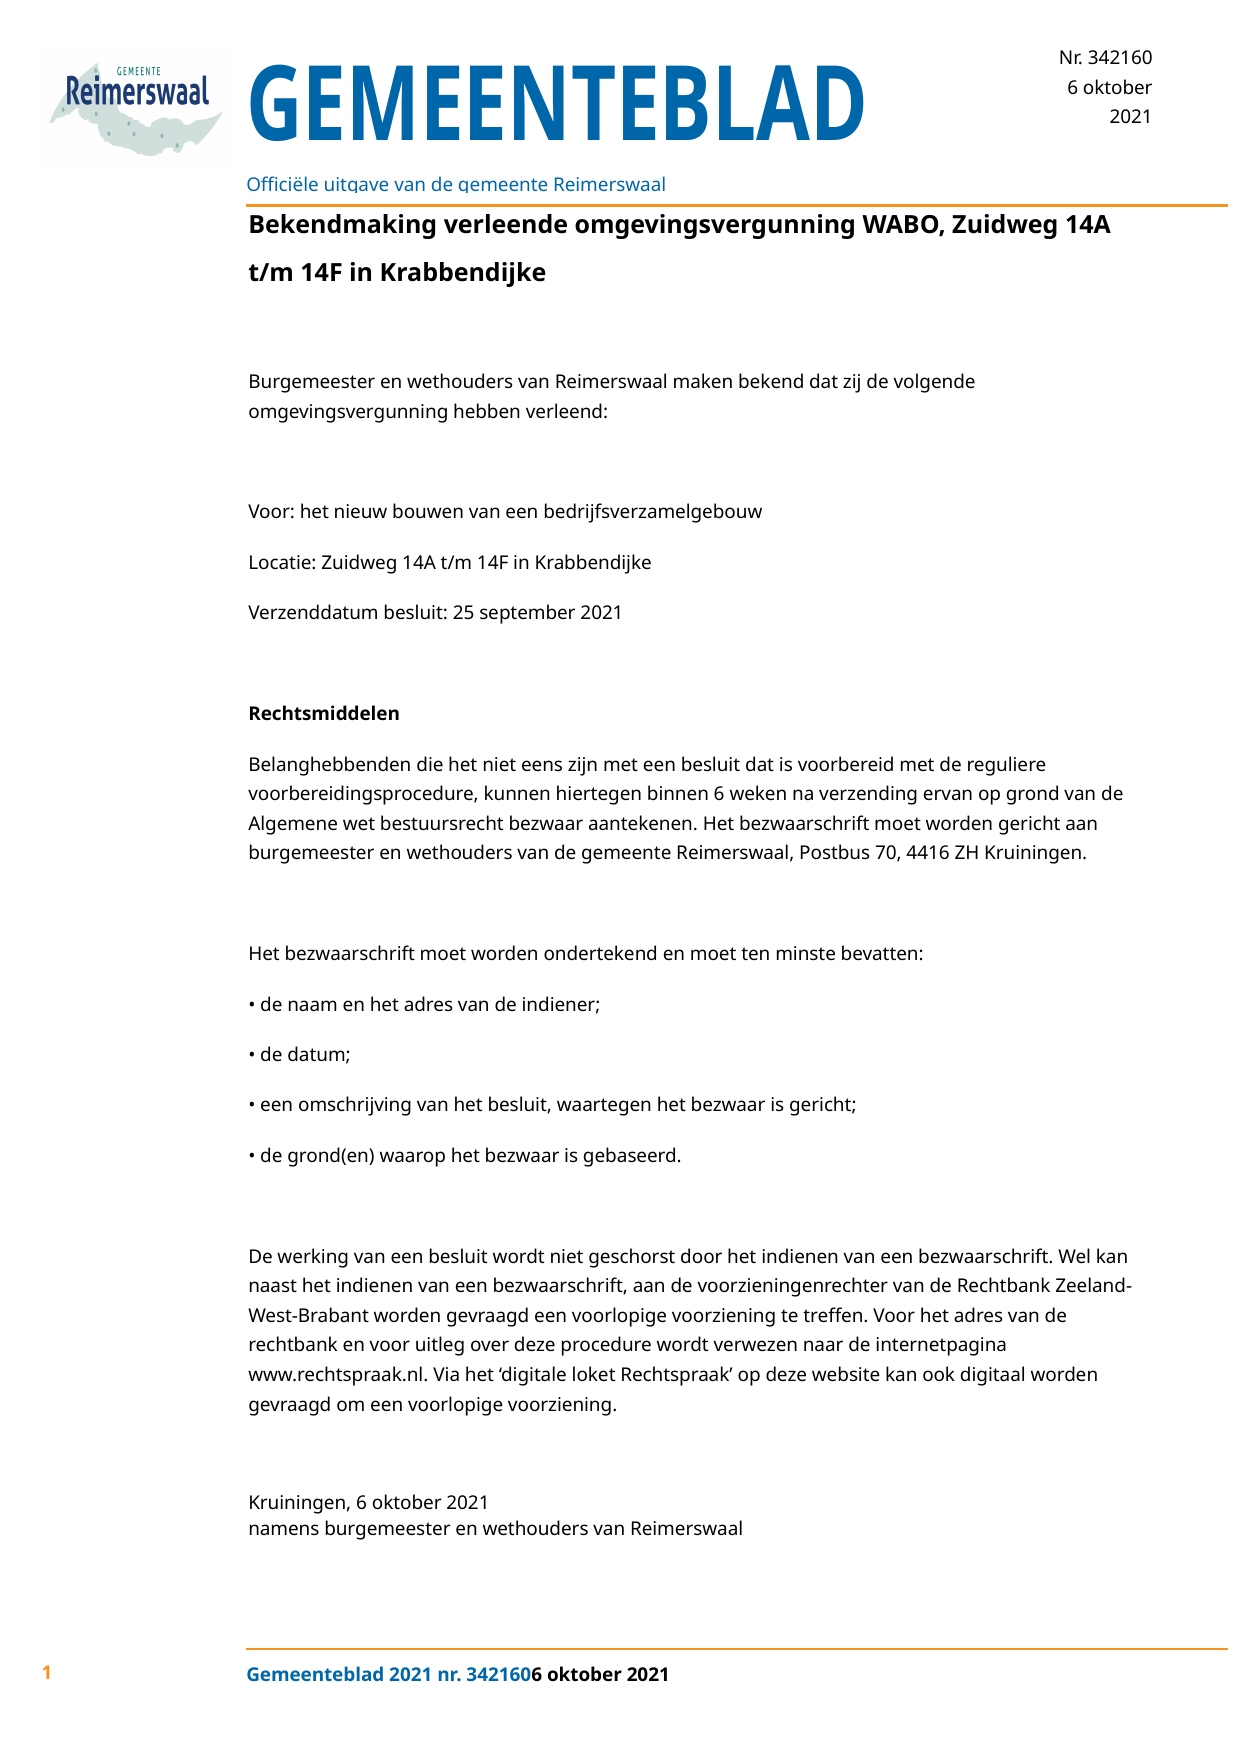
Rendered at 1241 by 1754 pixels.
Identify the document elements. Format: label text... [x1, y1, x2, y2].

text Verzenddatum besluit: 25 september 2021 [248, 599, 1152, 625]
text Belanghebbenden die het niet eens zijn met een besluit dat is voorbereid met de reguliere voorbereidingsprocedure, kunnen hiertegen binnen 6 weken na verzending ervan op grond van de Algemene wet bestuursrecht bezwaar aantekenen. Het bezwaarschrift moet worden gericht aan burgemeester en wethouders van de gemeente Reimerswaal, Postbus 70, 4416 ZH Kruiningen. [248, 751, 1152, 865]
text Voor: het nieuw bouwen van een bedrijfsverzamelgebouw [248, 499, 1152, 524]
text namens burgemeester en wethouders van Reimerswaal [248, 1515, 1152, 1541]
text Bekendmaking verleende omgevingsvergunning WABO, Zuidweg 14A t/m 14F in Krabbendijke [248, 207, 1152, 288]
picture [41, 47, 231, 172]
text Het bezwaarschrift moet worden ondertekend en moet ten minste bevatten: [248, 940, 1152, 966]
text • een omschrijving van het besluit, waartegen het bezwaar is gericht; [248, 1092, 1152, 1117]
text Kruiningen, 6 oktober 2021 [248, 1489, 1152, 1515]
text De werking van een besluit wordt niet geschorst door het indienen van een bezwaarschrift. Wel kan naast het indienen van een bezwaarschrift, aan de voorzieningenrechter van de Rechtbank Zeeland-West-Brabant worden gevraagd een voorlopige voorziening te treffen. Voor het adres van de rechtbank en voor uitleg over deze procedure wordt verwezen naar de internetpagina www.rechtspraak.nl. Via het ‘digitale loket Rechtspraak’ op deze website kan ook digitaal worden gevraagd om een voorlopige voorziening. [248, 1243, 1152, 1417]
text Locatie: Zuidweg 14A t/m 14F in Krabbendijke [248, 549, 1152, 575]
text Burgemeester en wethouders van Reimerswaal maken bekend dat zij de volgende omgevingsvergunning hebben verleend: [248, 368, 1152, 424]
text • de naam en het adres van de indiener; [248, 991, 1152, 1017]
text Rechtsmiddelen [248, 700, 1152, 726]
text • de grond(en) waarop het bezwaar is gebaseerd. [248, 1142, 1152, 1168]
text • de datum; [248, 1041, 1152, 1067]
